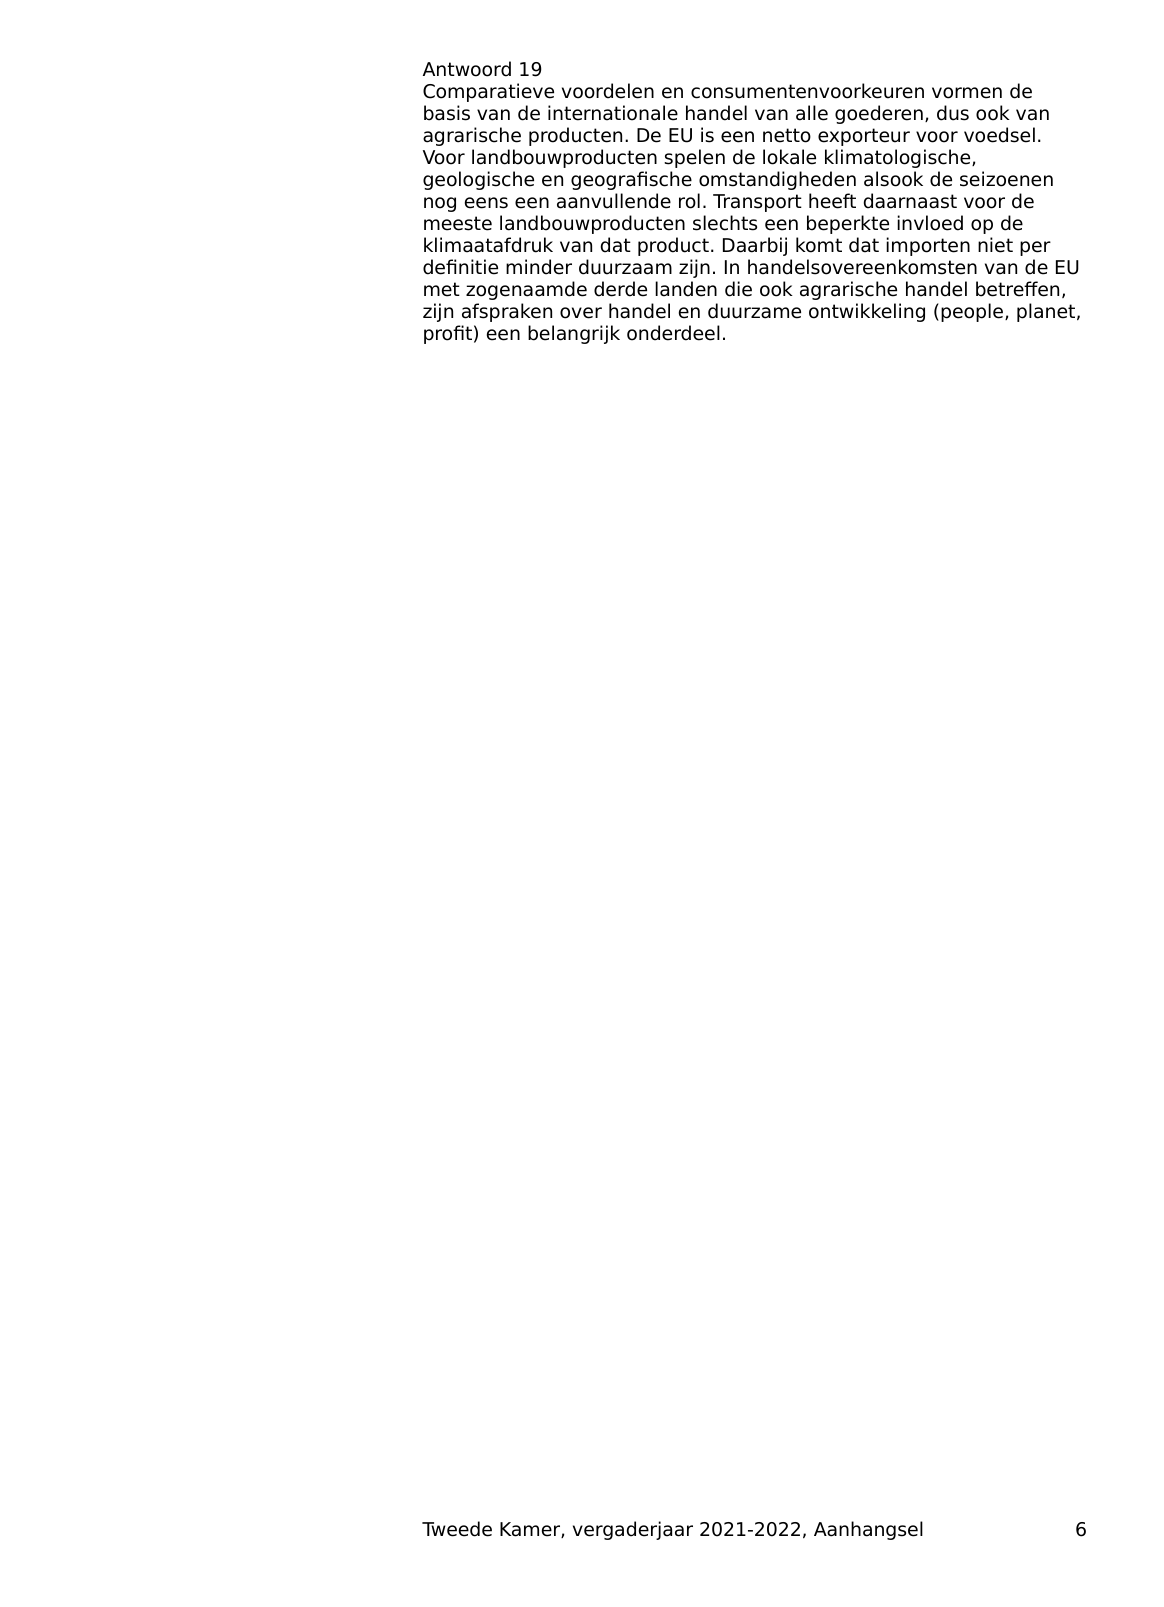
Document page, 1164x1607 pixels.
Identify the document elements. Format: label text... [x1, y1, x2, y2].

text Antwoord 19 [422, 59, 1087, 81]
text Comparatieve voordelen en consumentenvoorkeuren vormen de basis van de internationale handel van alle goederen, dus ook van agrarische producten. De EU is een netto exporteur voor voedsel. Voor landbouwproducten spelen de lokale klimatologische, geologische en geografische omstandigheden alsook de seizoenen nog eens een aanvullende rol. Transport heeft daarnaast voor de meeste landbouwproducten slechts een beperkte invloed op de klimaatafdruk van dat product. Daarbij komt dat importen niet per definitie minder duurzaam zijn. In handelsovereenkomsten van de EU met zogenaamde derde landen die ook agrarische handel betreffen, zijn afspraken over handel en duurzame ontwikkeling (people, planet, profit) een belangrijk onderdeel. [422, 81, 1087, 345]
